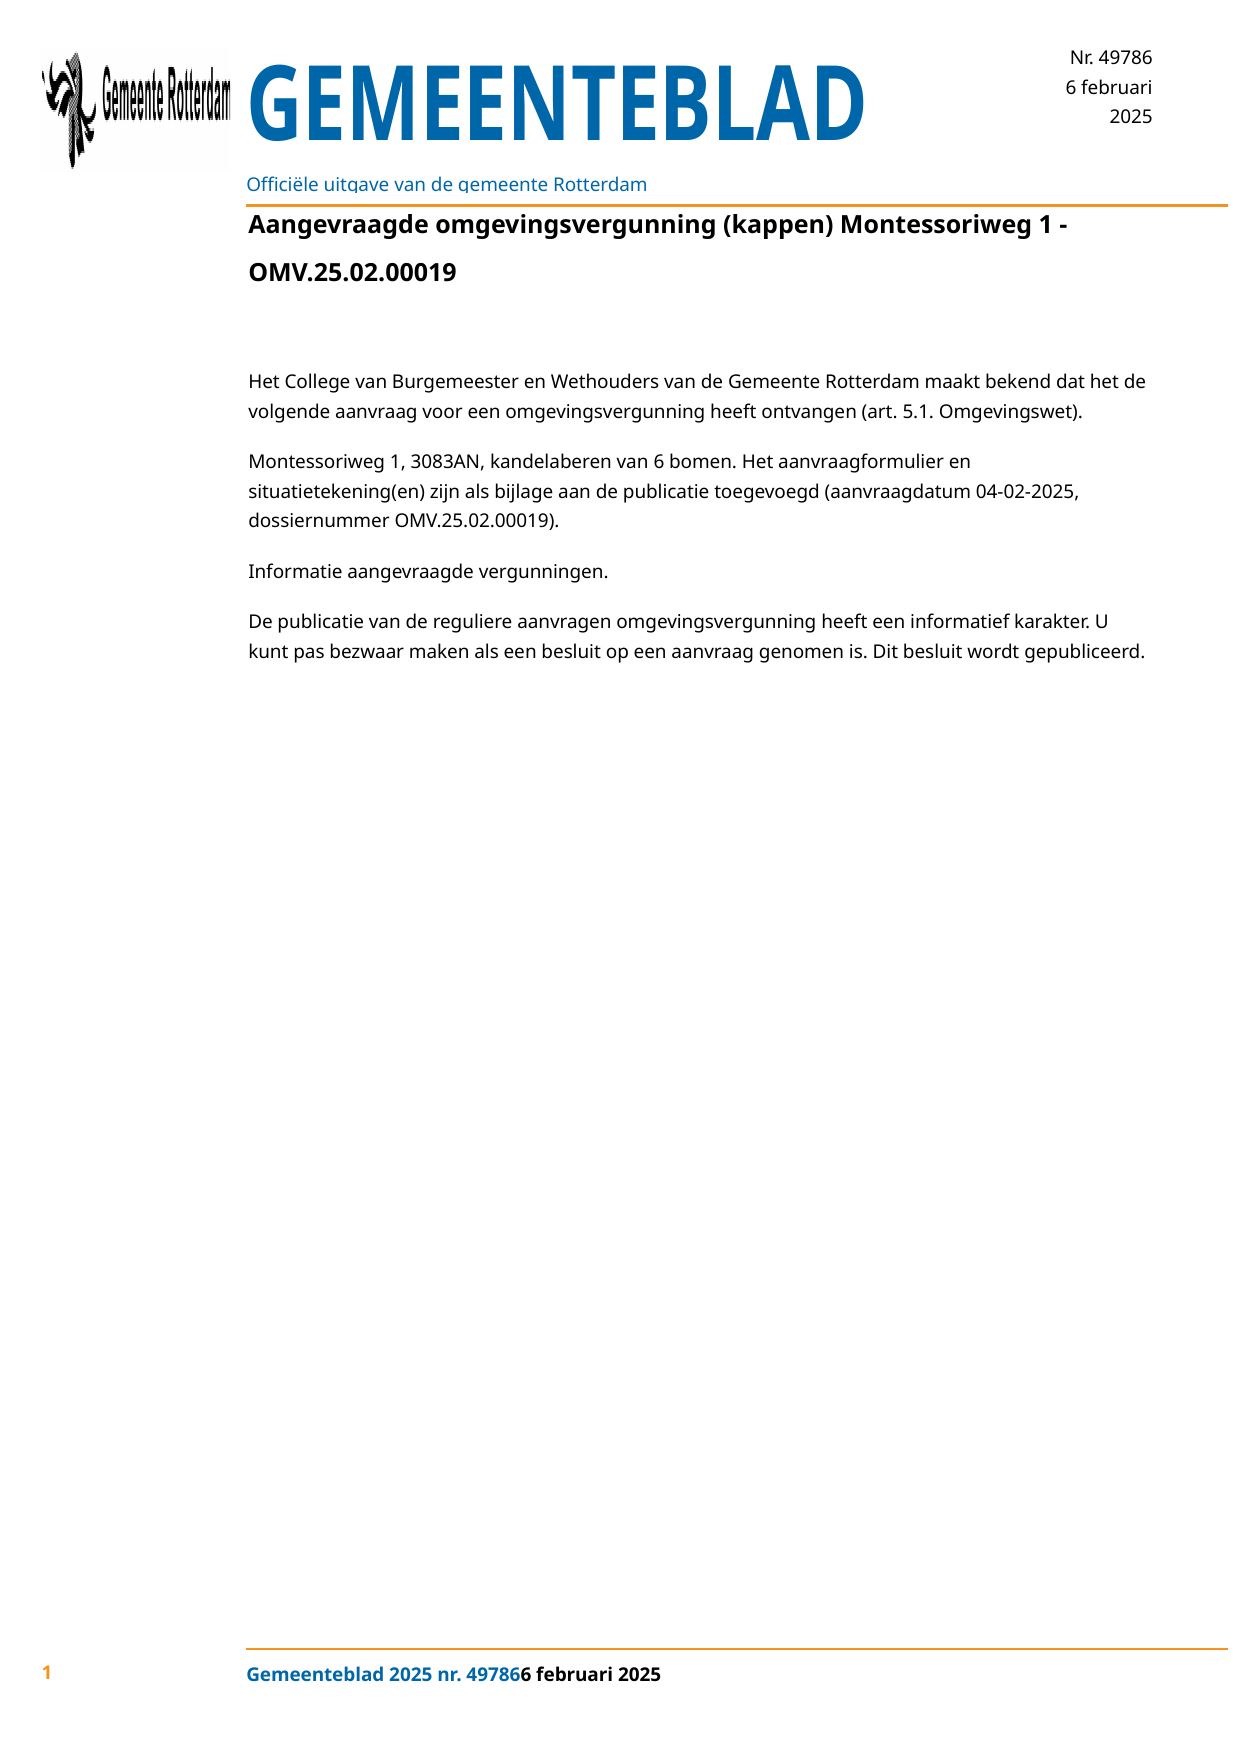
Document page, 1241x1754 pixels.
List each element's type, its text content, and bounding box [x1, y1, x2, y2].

text Aangevraagde omgevingsvergunning (kappen) Montessoriweg 1 - OMV.25.02.00019 [248, 207, 1152, 288]
text Montessoriweg 1, 3083AN, kandelaberen van 6 bomen. Het aanvraagformulier en situatietekening(en) zijn als bijlage aan de publicatie toegevoegd (aanvraagdatum 04-02-2025, dossiernummer OMV.25.02.00019). [248, 448, 1152, 533]
text Informatie aangevraagde vergunningen. [248, 558, 1152, 584]
text De publicatie van de reguliere aanvragen omgevingsvergunning heeft een informatief karakter. U kunt pas bezwaar maken als een besluit op een aanvraag genomen is. Dit besluit wordt gepubliceerd. [248, 608, 1152, 664]
text Het College van Burgemeester en Wethouders van de Gemeente Rotterdam maakt bekend dat het de volgende aanvraag voor een omgevingsvergunning heeft ontvangen (art. 5.1. Omgevingswet). [248, 368, 1152, 424]
picture [41, 47, 231, 172]
